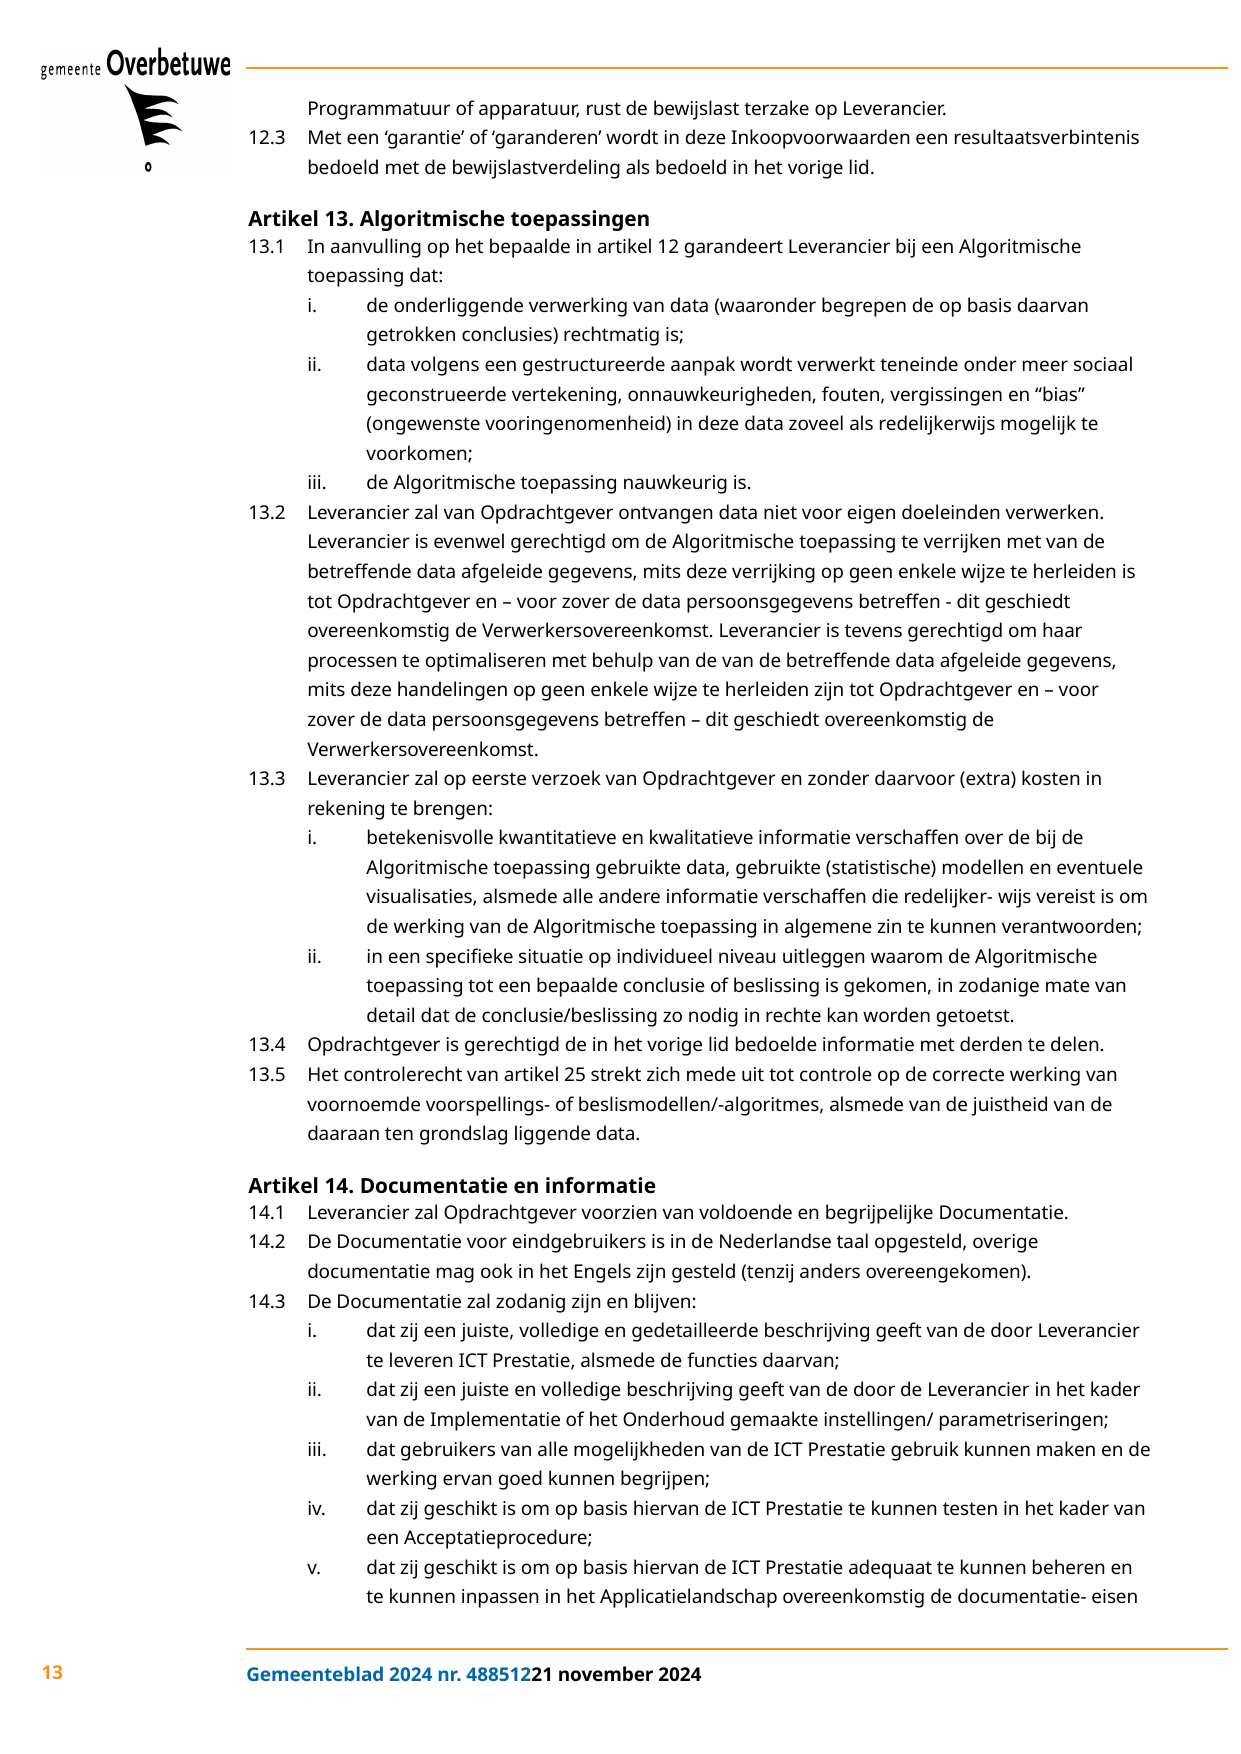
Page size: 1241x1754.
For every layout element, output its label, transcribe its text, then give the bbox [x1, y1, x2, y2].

picture [41, 47, 231, 172]
list betekenisvolle kwantitatieve en kwalitatieve informatie verschaffen over de bij de Algoritmische toepassing gebruikte data, gebruikte (statistische) modellen en eventuele visualisaties, alsmede alle andere informatie verschaffen die redelijker- wijs vereist is om de werking van de Algoritmische toepassing in algemene zin te kunnen verantwoorden; [307, 824, 1152, 939]
list Het controlerecht van artikel 25 strekt zich mede uit tot controle op de correcte werking van voornoemde voorspellings- of beslismodellen/-algoritmes, alsmede van de juistheid van de daaraan ten grondslag liggende data. [248, 1061, 1152, 1146]
list dat zij een juiste, volledige en gedetailleerde beschrijving geeft van de door Leverancier te leveren ICT Prestatie, alsmede de functies daarvan; [307, 1317, 1152, 1373]
list In aanvulling op het bepaalde in artikel 12 garandeert Leverancier bij een Algoritmische toepassing dat: [248, 233, 1152, 288]
list Met een ‘garantie’ of ‘garanderen’ wordt in deze Inkoopvoorwaarden een resultaatsverbintenis bedoeld met de bewijslastverdeling als bedoeld in het vorige lid. [248, 124, 1152, 180]
list Leverancier zal Opdrachtgever voorzien van voldoende en begrijpelijke Documentatie. [248, 1199, 1152, 1225]
list dat gebruikers van alle mogelijkheden van de ICT Prestatie gebruik kunnen maken en de werking ervan goed kunnen begrijpen; [307, 1436, 1152, 1491]
list Leverancier zal op eerste verzoek van Opdrachtgever en zonder daarvoor (extra) kosten in rekening te brengen: [248, 765, 1152, 821]
text Artikel 14. Documentatie en informatie [248, 1171, 1152, 1199]
list Leverancier zal van Opdrachtgever ontvangen data niet voor eigen doeleinden verwerken. Leverancier is evenwel gerechtigd om de Algoritmische toepassing te verrijken met van de betreffende data afgeleide gegevens, mits deze verrijking op geen enkele wijze te herleiden is tot Opdrachtgever en – voor zover de data persoonsgegevens betreffen - dit geschiedt overeenkomstig de Verwerkersovereenkomst. Leverancier is tevens gerechtigd om haar processen te optimaliseren met behulp van de van de betreffende data afgeleide gegevens, mits deze handelingen op geen enkele wijze te herleiden zijn tot Opdrachtgever en – voor zover de data persoonsgegevens betreffen – dit geschiedt overeenkomstig de Verwerkersovereenkomst. [248, 499, 1152, 761]
list in een specifieke situatie op individueel niveau uitleggen waarom de Algoritmische toepassing tot een bepaalde conclusie of beslissing is gekomen, in zodanige mate van detail dat de conclusie/beslissing zo nodig in rechte kan worden getoetst. [307, 943, 1152, 1028]
list Opdrachtgever is gerechtigd de in het vorige lid bedoelde informatie met derden te delen. [248, 1032, 1152, 1057]
list de onderliggende verwerking van data (waaronder begrepen de op basis daarvan getrokken conclusies) rechtmatig is; [307, 292, 1152, 347]
list De Documentatie zal zodanig zijn en blijven: [248, 1288, 1152, 1314]
list dat zij een juiste en volledige beschrijving geeft van de door de Leverancier in het kader van de Implementatie of het Onderhoud gemaakte instellingen/ parametriseringen; [307, 1377, 1152, 1432]
list Programmatuur of apparatuur, rust de bewijslast terzake op Leverancier. [248, 95, 1152, 121]
list De Documentatie voor eindgebruikers is in de Nederlandse taal opgesteld, overige documentatie mag ook in het Engels zijn gesteld (tenzij anders overeengekomen). [248, 1229, 1152, 1284]
list data volgens een gestructureerde aanpak wordt verwerkt teneinde onder meer sociaal geconstrueerde vertekening, onnauwkeurigheden, fouten, vergissingen en “bias” (ongewenste vooringenomenheid) in deze data zoveel als redelijkerwijs mogelijk te voorkomen; [307, 351, 1152, 466]
list de Algoritmische toepassing nauwkeurig is. [307, 469, 1152, 495]
list dat zij geschikt is om op basis hiervan de ICT Prestatie adequaat te kunnen beheren en te kunnen inpassen in het Applicatielandschap overeenkomstig de documentatie- eisen [307, 1554, 1152, 1609]
text Artikel 13. Algoritmische toepassingen [248, 204, 1152, 233]
list dat zij geschikt is om op basis hiervan de ICT Prestatie te kunnen testen in het kader van een Acceptatieprocedure; [307, 1495, 1152, 1550]
